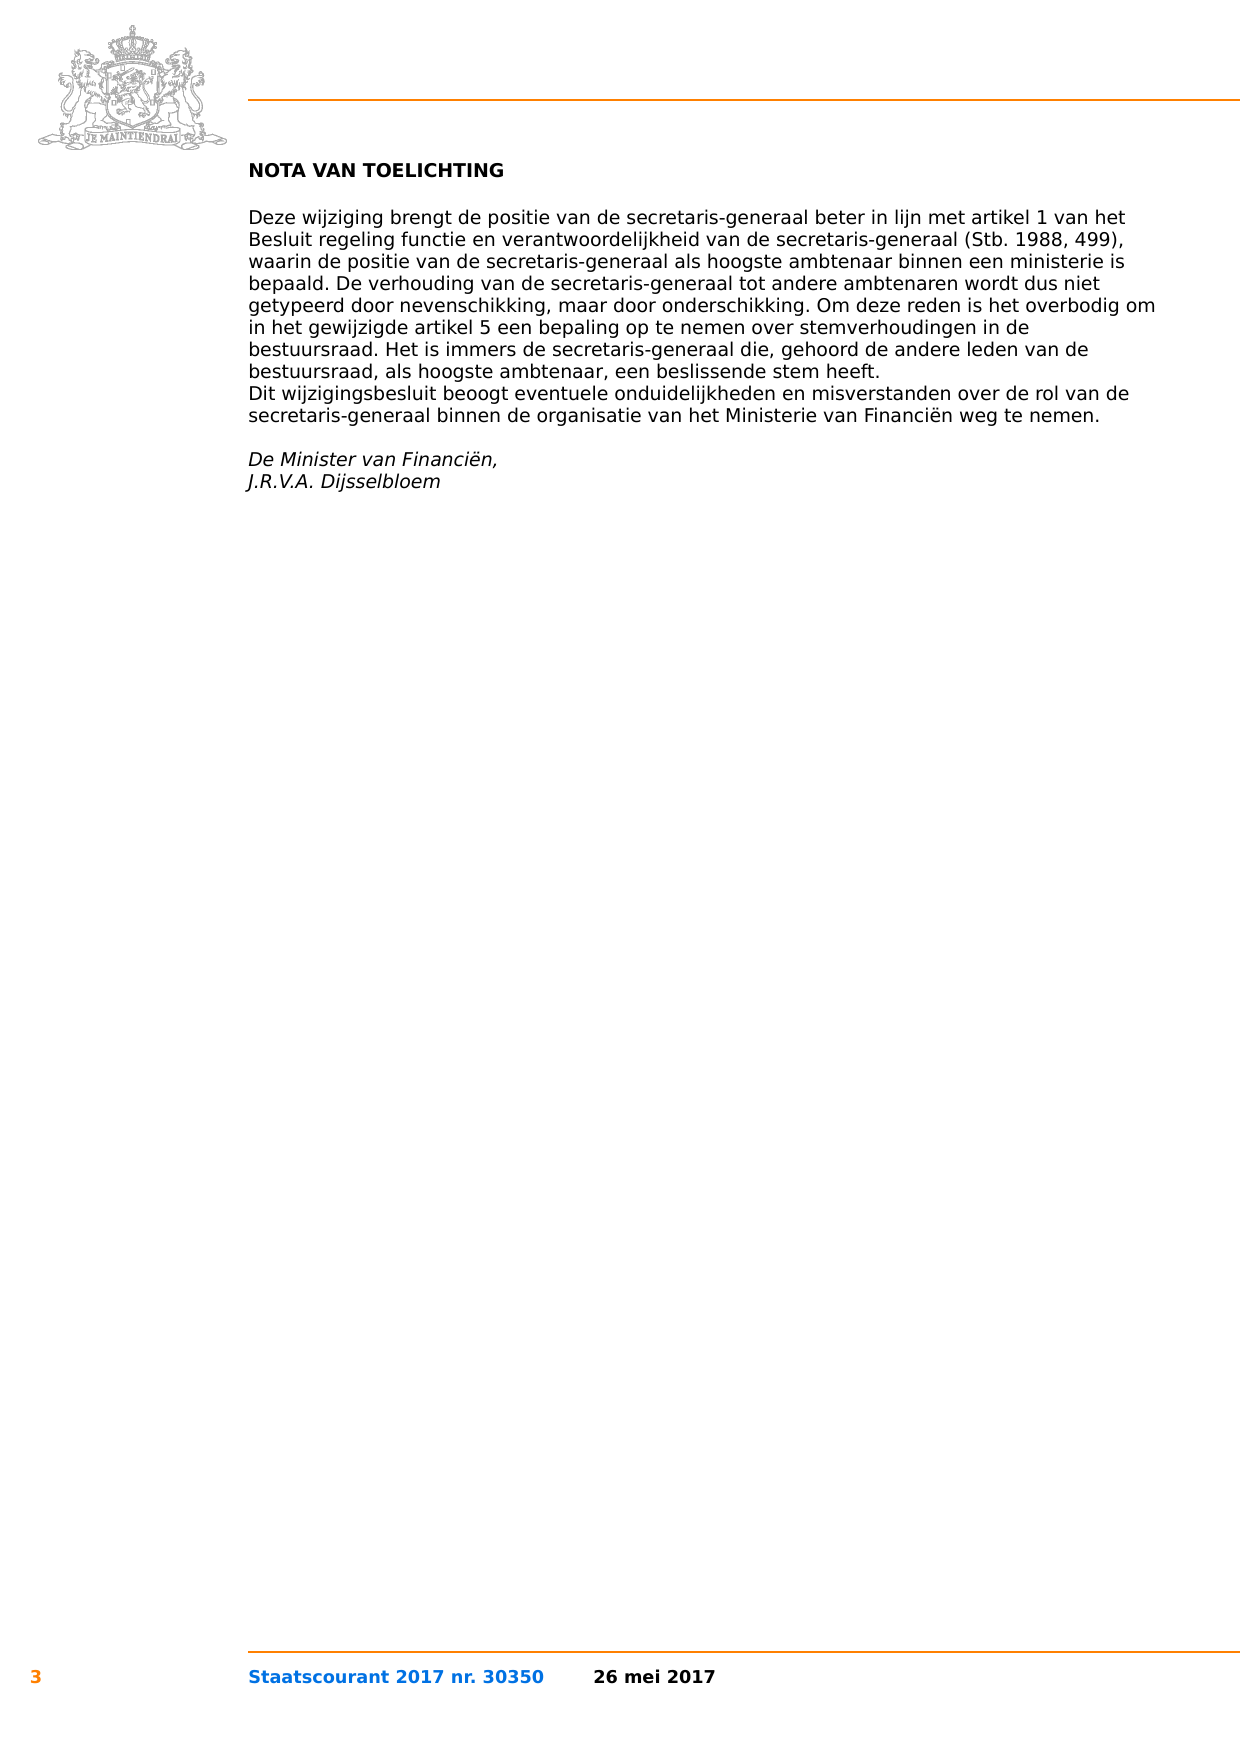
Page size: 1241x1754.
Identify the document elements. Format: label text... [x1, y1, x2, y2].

text Deze wijziging brengt de positie van de secretaris-generaal beter in lijn met artikel 1 van het Besluit regeling functie en verantwoordelijkheid van de secretaris-generaal (Stb. 1988, 499), waarin de positie van de secretaris-generaal als hoogste ambtenaar binnen een ministerie is bepaald. De verhouding van de secretaris-generaal tot andere ambtenaren wordt dus niet getypeerd door nevenschikking, maar door onderschikking. Om deze reden is het overbodig om in het gewijzigde artikel 5 een bepaling op te nemen over stemverhoudingen in de bestuursraad. Het is immers de secretaris-generaal die, gehoord de andere leden van de bestuursraad, als hoogste ambtenaar, een beslissende stem heeft. [248, 207, 1163, 383]
picture [38, 25, 227, 150]
text De Minister van Financiën, J.R.V.A. Dijsselbloem [248, 448, 1163, 492]
subtitle NOTA VAN TOELICHTING [248, 160, 1163, 182]
text Dit wijzigingsbesluit beoogt eventuele onduidelijkheden en misverstanden over de rol van de secretaris-generaal binnen de organisatie van het Ministerie van Financiën weg te nemen. [248, 383, 1163, 427]
